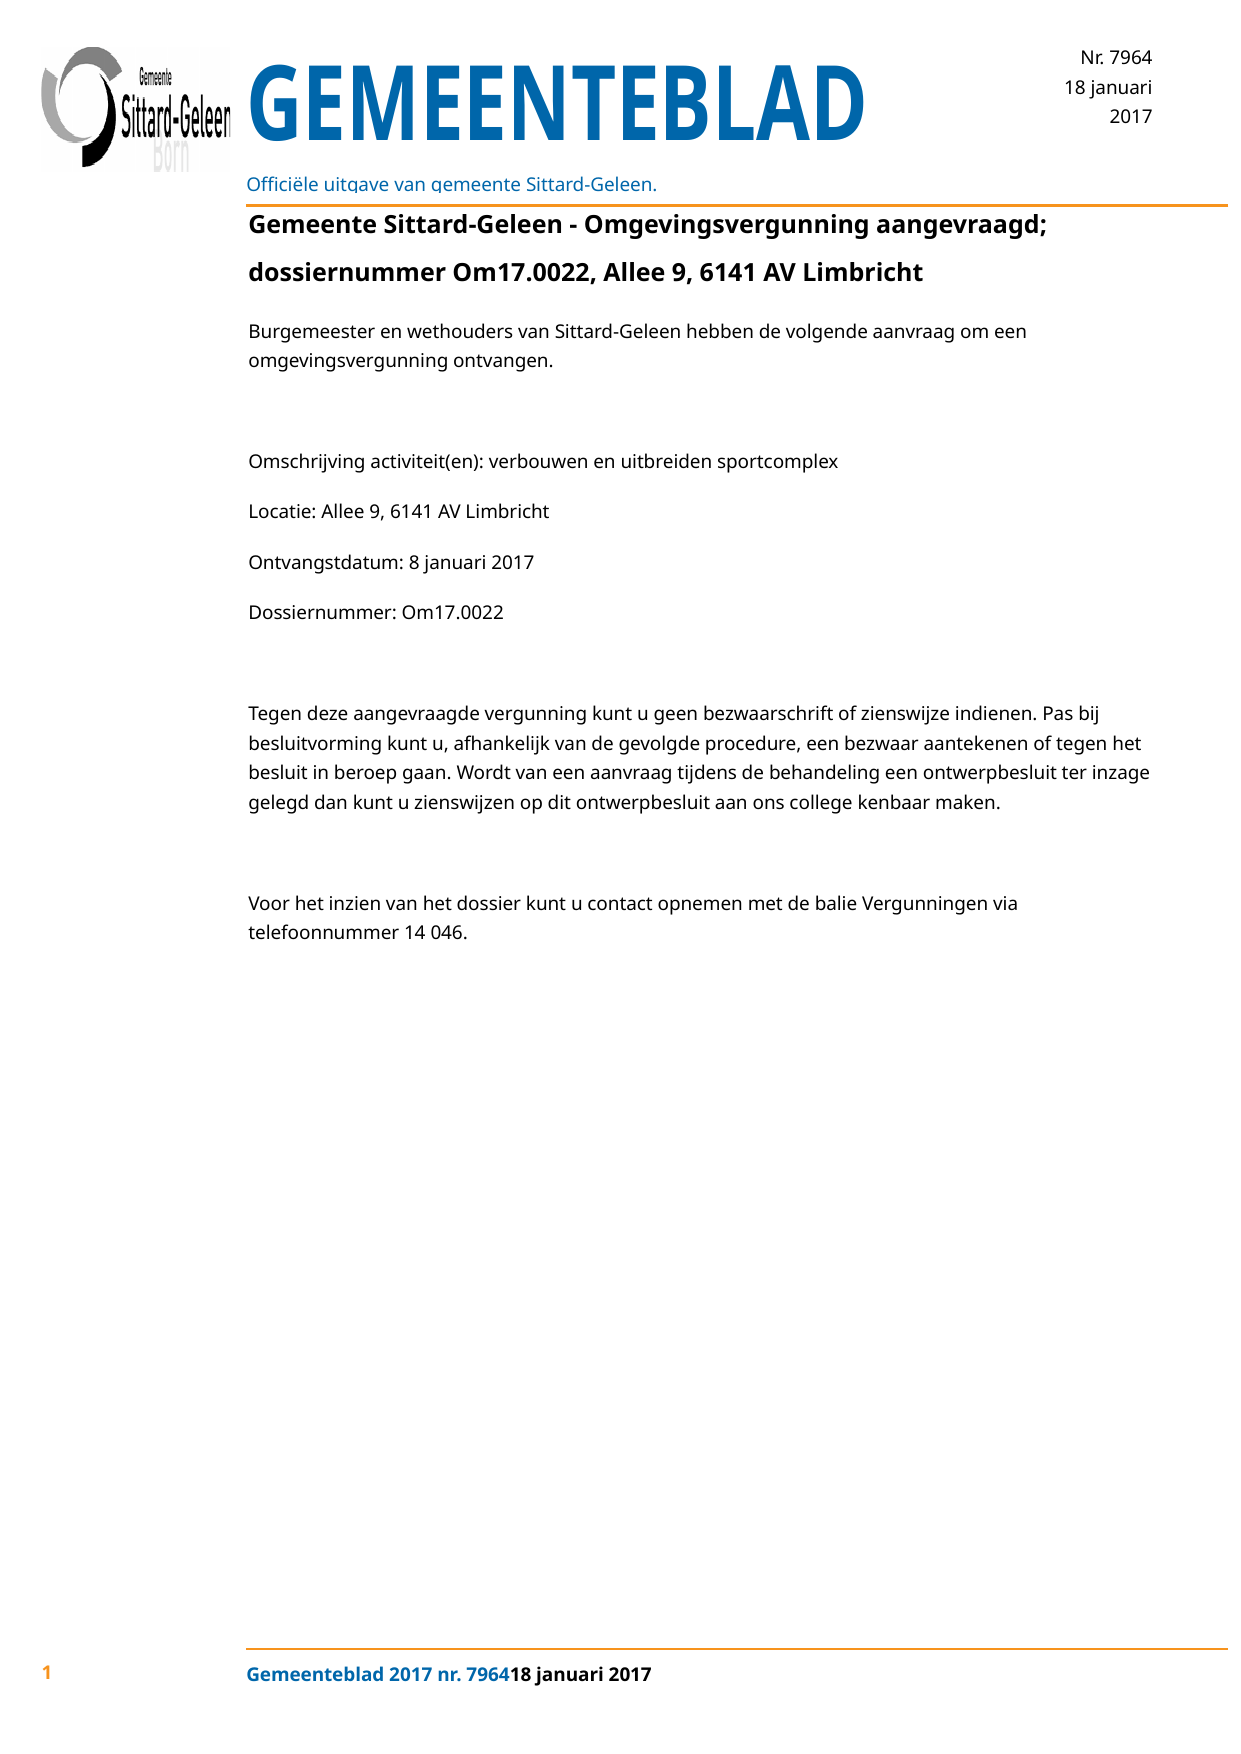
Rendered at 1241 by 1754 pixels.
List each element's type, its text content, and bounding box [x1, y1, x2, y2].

text Omschrijving activiteit(en): verbouwen en uitbreiden sportcomplex [248, 448, 1152, 474]
text Burgemeester en wethouders van Sittard-Geleen hebben de volgende aanvraag om een omgevingsvergunning ontvangen. [248, 318, 1152, 373]
text Gemeente Sittard-Geleen - Omgevingsvergunning aangevraagd; dossiernummer Om17.0022, Allee 9, 6141 AV Limbricht [248, 207, 1152, 288]
text Voor het inzien van het dossier kunt u contact opnemen met de balie Vergunningen via telefoonnummer 14 046. [248, 890, 1152, 945]
picture [41, 47, 231, 172]
text Tegen deze aangevraagde vergunning kunt u geen bezwaarschrift of zienswijze indienen. Pas bij besluitvorming kunt u, afhankelijk van de gevolgde procedure, een bezwaar aantekenen of tegen het besluit in beroep gaan. Wordt van een aanvraag tijdens de behandeling een ontwerpbesluit ter inzage gelegd dan kunt u zienswijzen op dit ontwerpbesluit aan ons college kenbaar maken. [248, 700, 1152, 815]
text Dossiernummer: Om17.0022 [248, 599, 1152, 625]
text Locatie: Allee 9, 6141 AV Limbricht [248, 499, 1152, 524]
text Ontvangstdatum: 8 januari 2017 [248, 549, 1152, 575]
